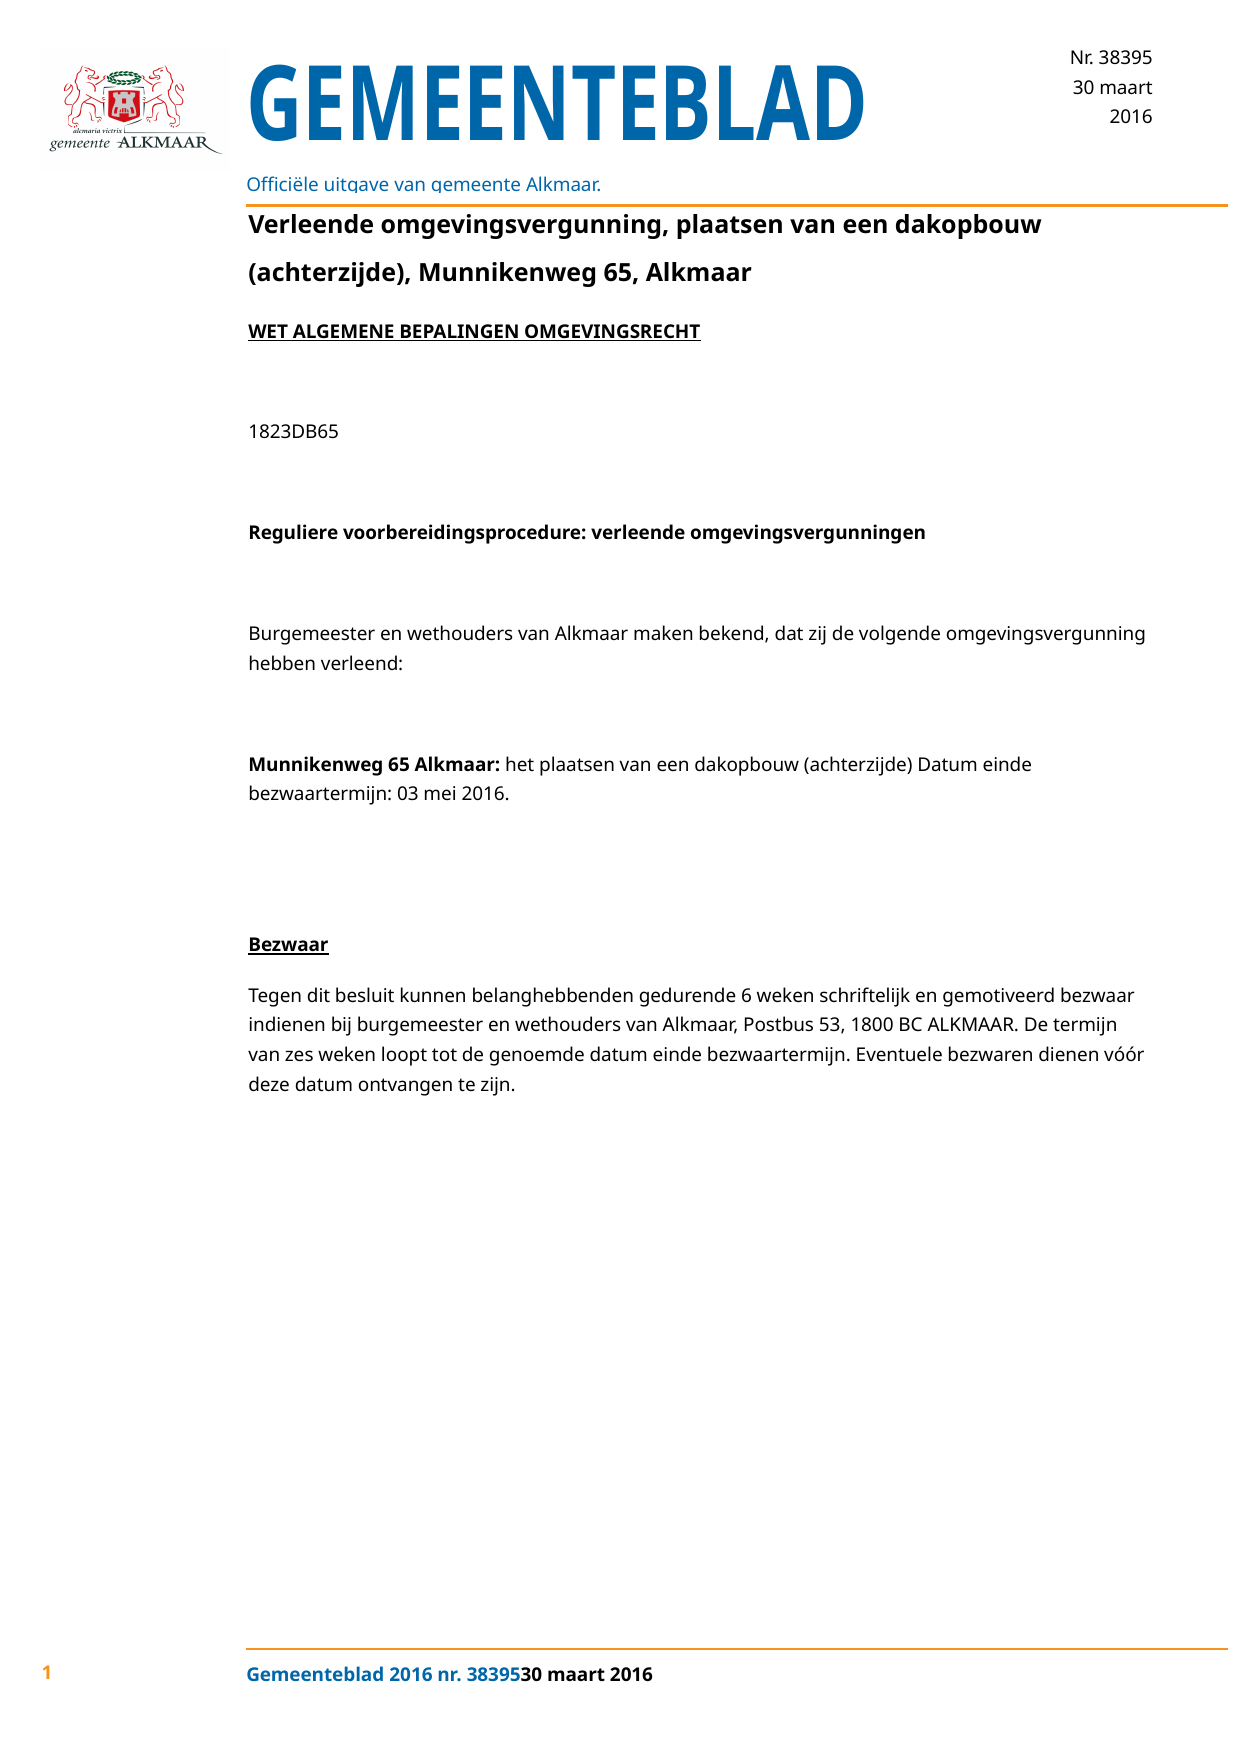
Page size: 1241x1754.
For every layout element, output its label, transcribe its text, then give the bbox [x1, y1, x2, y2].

text Tegen dit besluit kunnen belanghebbenden gedurende 6 weken schriftelijk en gemotiveerd bezwaar indienen bij burgemeester en wethouders van Alkmaar, Postbus 53, 1800 BC ALKMAAR. De termijn van zes weken loopt tot de genoemde datum einde bezwaartermijn. Eventuele bezwaren dienen vóór deze datum ontvangen te zijn. [248, 982, 1152, 1097]
picture [41, 47, 231, 172]
text Munnikenweg 65 Alkmaar: het plaatsen van een dakopbouw (achterzijde) Datum einde bezwaartermijn: 03 mei 2016. [248, 751, 1152, 806]
text Reguliere voorbereidingsprocedure: verleende omgevingsvergunningen [248, 519, 1152, 545]
text Verleende omgevingsvergunning, plaatsen van een dakopbouw (achterzijde), Munnikenweg 65, Alkmaar [248, 207, 1152, 288]
text Burgemeester en wethouders van Alkmaar maken bekend, dat zij de volgende omgevingsvergunning hebben verleend: [248, 620, 1152, 676]
text WET ALGEMENE BEPALINGEN OMGEVINGSRECHT [248, 318, 1152, 344]
text Bezwaar [248, 932, 1152, 957]
text 1823DB65 [248, 419, 1152, 444]
